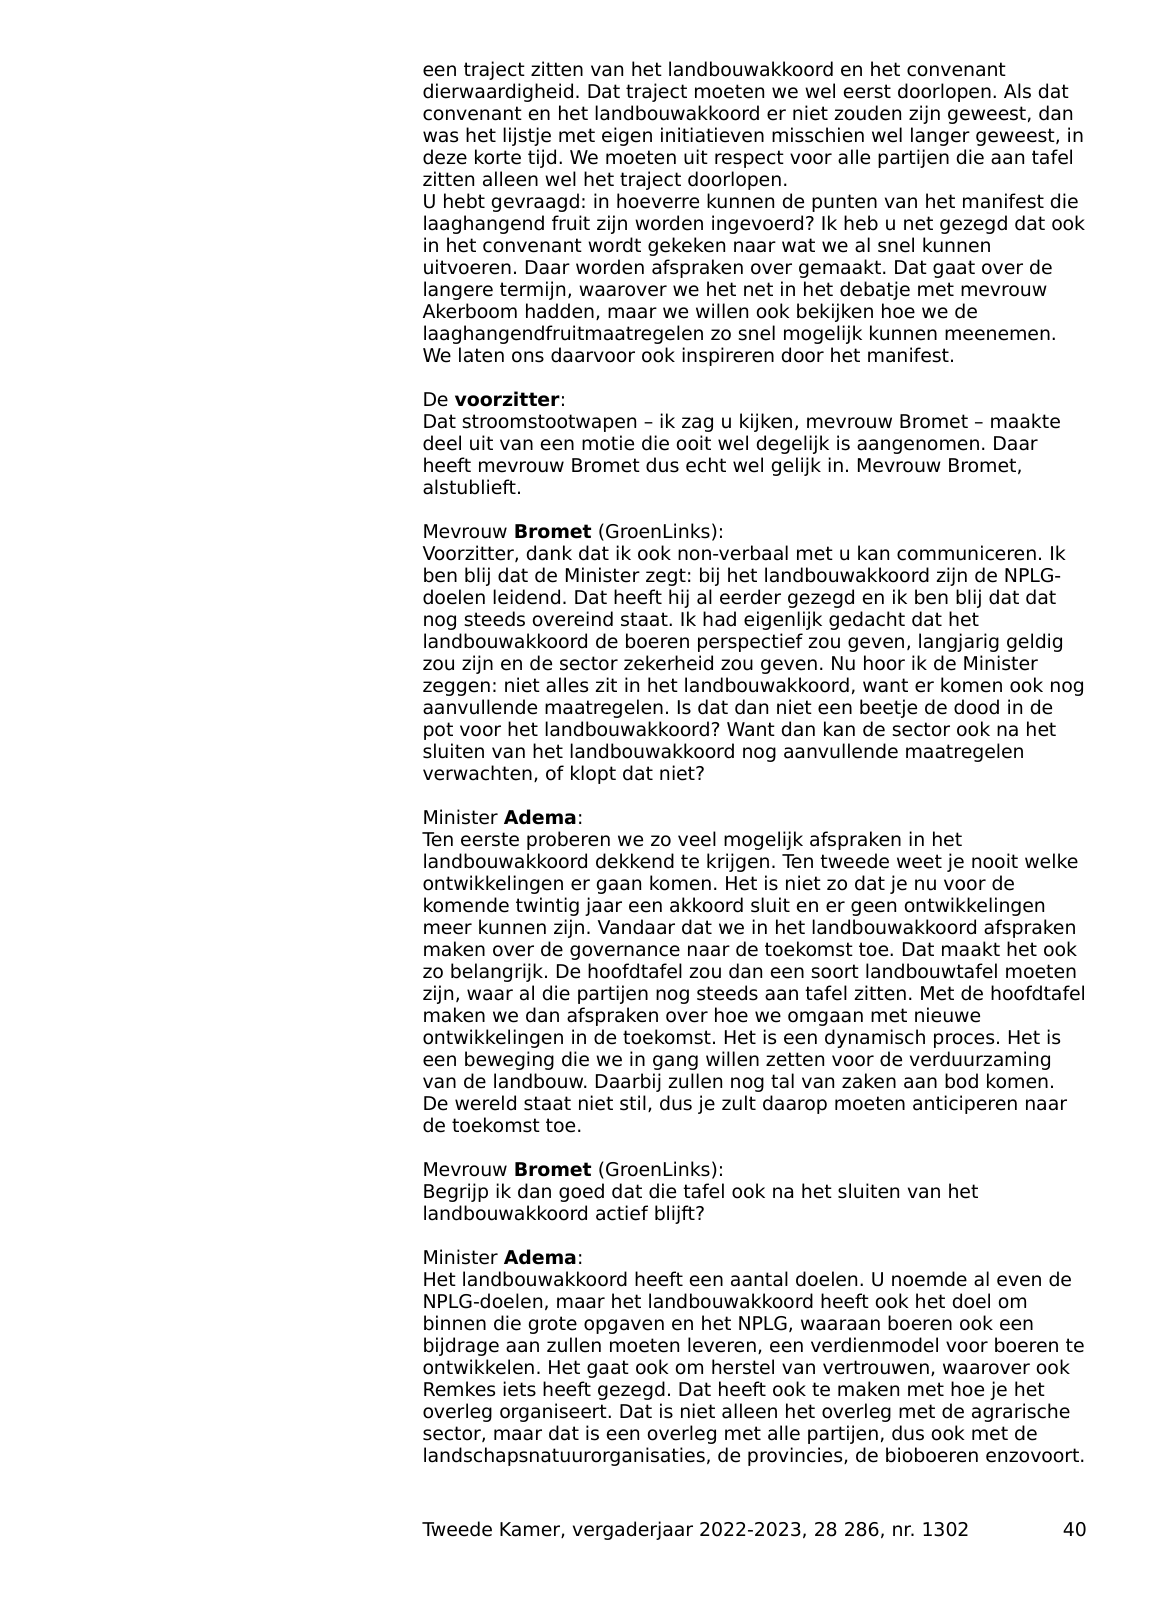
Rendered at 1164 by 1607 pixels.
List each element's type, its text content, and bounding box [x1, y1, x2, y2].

text De voorzitter: [422, 389, 1087, 411]
text Begrijp ik dan goed dat die tafel ook na het sluiten van het landbouwakkoord actief blijft? [422, 1181, 1087, 1225]
text Mevrouw Bromet (GroenLinks): [422, 1159, 1087, 1181]
text U hebt gevraagd: in hoeverre kunnen de punten van het manifest die laaghangend fruit zijn worden ingevoerd? Ik heb u net gezegd dat ook in het convenant wordt gekeken naar wat we al snel kunnen uitvoeren. Daar worden afspraken over gemaakt. Dat gaat over de langere termijn, waarover we het net in het debatje met mevrouw Akerboom hadden, maar we willen ook bekijken hoe we de laaghangendfruitmaatregelen zo snel mogelijk kunnen meenemen. We laten ons daarvoor ook inspireren door het manifest. [422, 191, 1087, 367]
text Ten eerste proberen we zo veel mogelijk afspraken in het landbouwakkoord dekkend te krijgen. Ten tweede weet je nooit welke ontwikkelingen er gaan komen. Het is niet zo dat je nu voor de komende twintig jaar een akkoord sluit en er geen ontwikkelingen meer kunnen zijn. Vandaar dat we in het landbouwakkoord afspraken maken over de governance naar de toekomst toe. Dat maakt het ook zo belangrijk. De hoofdtafel zou dan een soort landbouwtafel moeten zijn, waar al die partijen nog steeds aan tafel zitten. Met de hoofdtafel maken we dan afspraken over hoe we omgaan met nieuwe ontwikkelingen in de toekomst. Het is een dynamisch proces. Het is een beweging die we in gang willen zetten voor de verduurzaming van de landbouw. Daarbij zullen nog tal van zaken aan bod komen. De wereld staat niet stil, dus je zult daarop moeten anticiperen naar de toekomst toe. [422, 829, 1087, 1137]
text Het landbouwakkoord heeft een aantal doelen. U noemde al even de NPLG-doelen, maar het landbouwakkoord heeft ook het doel om binnen die grote opgaven en het NPLG, waaraan boeren ook een bijdrage aan zullen moeten leveren, een verdienmodel voor boeren te ontwikkelen. Het gaat ook om herstel van vertrouwen, waarover ook Remkes iets heeft gezegd. Dat heeft ook te maken met hoe je het overleg organiseert. Dat is niet alleen het overleg met de agrarische sector, maar dat is een overleg met alle partijen, dus ook met de landschapsnatuurorganisaties, de provincies, de bioboeren enzovoort. [422, 1269, 1087, 1467]
text Voorzitter, dank dat ik ook non-verbaal met u kan communiceren. Ik ben blij dat de Minister zegt: bij het landbouwakkoord zijn de NPLG-doelen leidend. Dat heeft hij al eerder gezegd en ik ben blij dat dat nog steeds overeind staat. Ik had eigenlijk gedacht dat het landbouwakkoord de boeren perspectief zou geven, langjarig geldig zou zijn en de sector zekerheid zou geven. Nu hoor ik de Minister zeggen: niet alles zit in het landbouwakkoord, want er komen ook nog aanvullende maatregelen. Is dat dan niet een beetje de dood in de pot voor het landbouwakkoord? Want dan kan de sector ook na het sluiten van het landbouwakkoord nog aanvullende maatregelen verwachten, of klopt dat niet? [422, 543, 1087, 785]
text een traject zitten van het landbouwakkoord en het convenant dierwaardigheid. Dat traject moeten we wel eerst doorlopen. Als dat convenant en het landbouwakkoord er niet zouden zijn geweest, dan was het lijstje met eigen initiatieven misschien wel langer geweest, in deze korte tijd. We moeten uit respect voor alle partijen die aan tafel zitten alleen wel het traject doorlopen. [422, 59, 1087, 191]
text Dat stroomstootwapen – ik zag u kijken, mevrouw Bromet – maakte deel uit van een motie die ooit wel degelijk is aangenomen. Daar heeft mevrouw Bromet dus echt wel gelijk in. Mevrouw Bromet, alstublieft. [422, 411, 1087, 499]
text Minister Adema: [422, 807, 1087, 829]
text Mevrouw Bromet (GroenLinks): [422, 521, 1087, 543]
text Minister Adema: [422, 1247, 1087, 1269]
